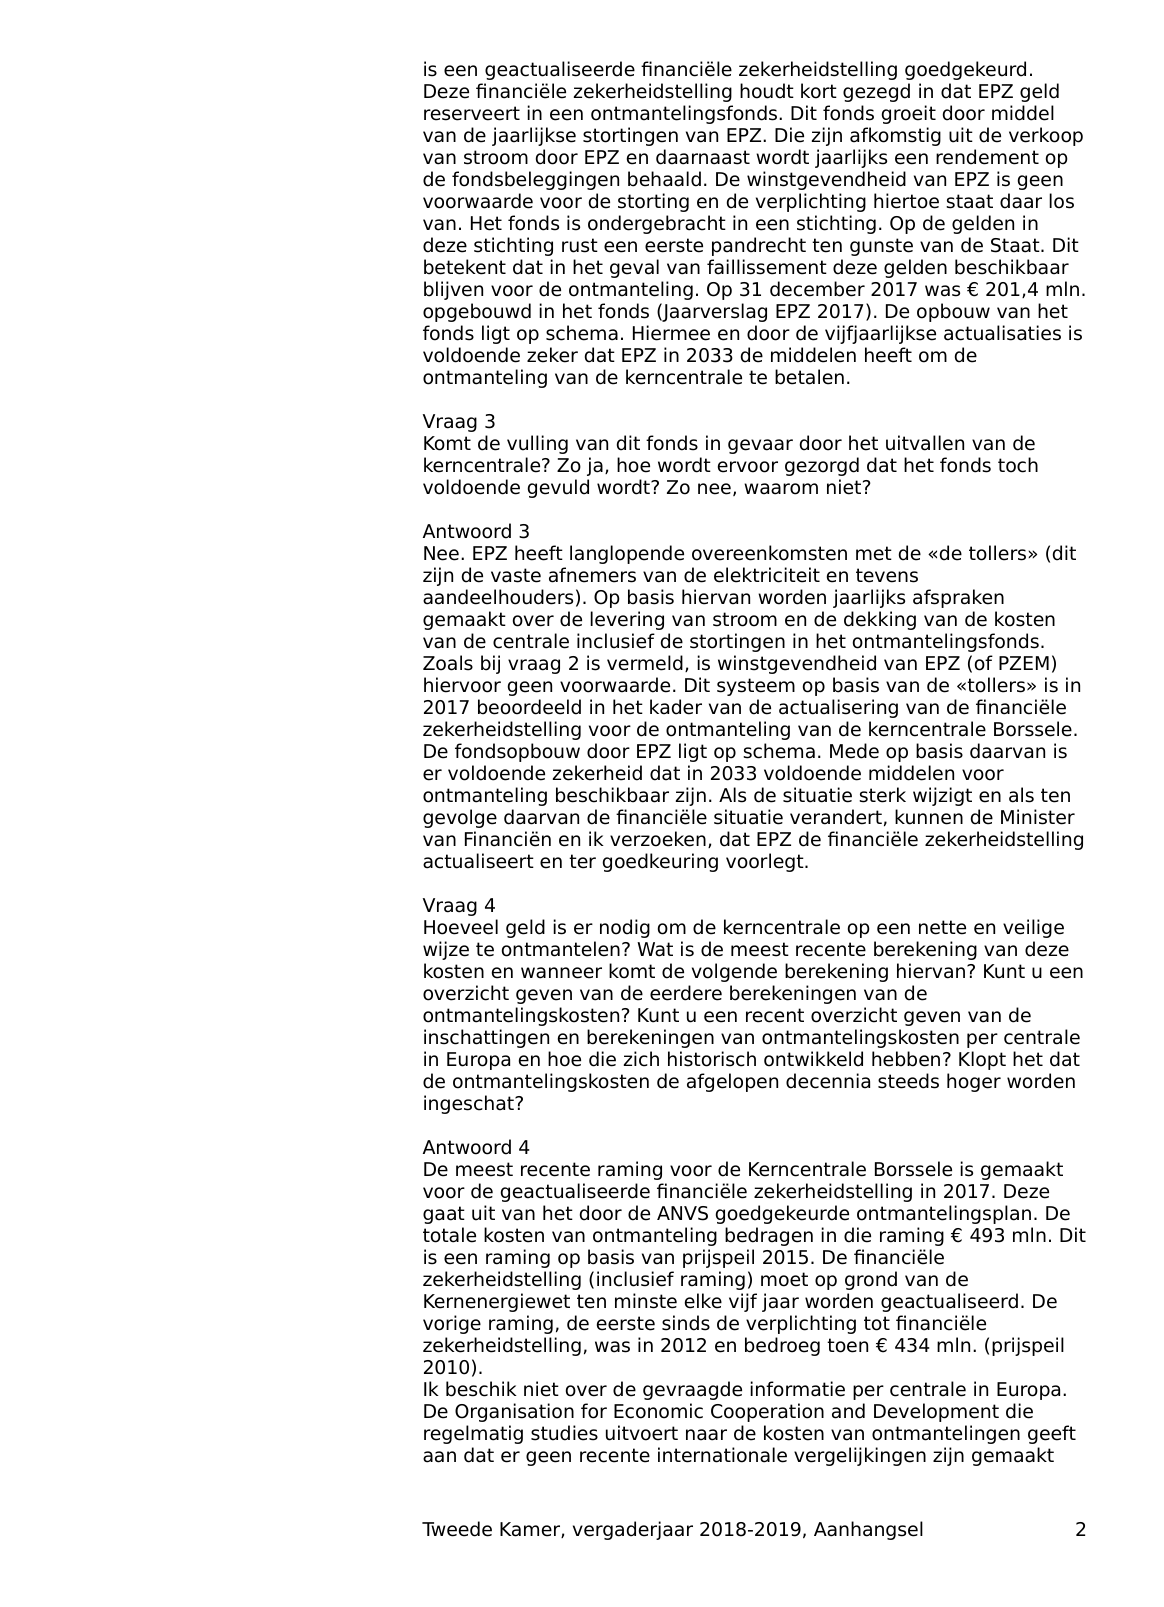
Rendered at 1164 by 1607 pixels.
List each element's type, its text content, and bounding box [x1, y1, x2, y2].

text Vraag 3 [422, 411, 1087, 433]
text Hoeveel geld is er nodig om de kerncentrale op een nette en veilige wijze te ontmantelen? Wat is de meest recente berekening van deze kosten en wanneer komt de volgende berekening hiervan? Kunt u een overzicht geven van de eerdere berekeningen van de ontmantelingskosten? Kunt u een recent overzicht geven van de inschattingen en berekeningen van ontmantelingskosten per centrale in Europa en hoe die zich historisch ontwikkeld hebben? Klopt het dat de ontmantelingskosten de afgelopen decennia steeds hoger worden ingeschat? [422, 917, 1087, 1115]
text Antwoord 4 [422, 1137, 1087, 1159]
text Nee. EPZ heeft langlopende overeenkomsten met de «de tollers» (dit zijn de vaste afnemers van de elektriciteit en tevens aandeelhouders). Op basis hiervan worden jaarlijks afspraken gemaakt over de levering van stroom en de dekking van de kosten van de centrale inclusief de stortingen in het ontmantelingsfonds. Zoals bij vraag 2 is vermeld, is winstgevendheid van EPZ (of PZEM) hiervoor geen voorwaarde. Dit systeem op basis van de «tollers» is in 2017 beoordeeld in het kader van de actualisering van de financiële zekerheidstelling voor de ontmanteling van de kerncentrale Borssele. De fondsopbouw door EPZ ligt op schema. Mede op basis daarvan is er voldoende zekerheid dat in 2033 voldoende middelen voor ontmanteling beschikbaar zijn. Als de situatie sterk wijzigt en als ten gevolge daarvan de financiële situatie verandert, kunnen de Minister van Financiën en ik verzoeken, dat EPZ de financiële zekerheidstelling actualiseert en ter goedkeuring voorlegt. [422, 543, 1087, 873]
text Ik beschik niet over de gevraagde informatie per centrale in Europa. De Organisation for Economic Cooperation and Development die regelmatig studies uitvoert naar de kosten van ontmantelingen geeft aan dat er geen recente internationale vergelijkingen zijn gemaakt [422, 1379, 1087, 1467]
text Antwoord 3 [422, 521, 1087, 543]
text De meest recente raming voor de Kerncentrale Borssele is gemaakt voor de geactualiseerde financiële zekerheidstelling in 2017. Deze gaat uit van het door de ANVS goedgekeurde ontmantelingsplan. De totale kosten van ontmanteling bedragen in die raming € 493 mln. Dit is een raming op basis van prijspeil 2015. De financiële zekerheidstelling (inclusief raming) moet op grond van de Kernenergiewet ten minste elke vijf jaar worden geactualiseerd. De vorige raming, de eerste sinds de verplichting tot financiële zekerheidstelling, was in 2012 en bedroeg toen € 434 mln. (prijspeil 2010). [422, 1159, 1087, 1379]
text Vraag 4 [422, 895, 1087, 917]
text is een geactualiseerde financiële zekerheidstelling goedgekeurd. Deze financiële zekerheidstelling houdt kort gezegd in dat EPZ geld reserveert in een ontmantelingsfonds. Dit fonds groeit door middel van de jaarlijkse stortingen van EPZ. Die zijn afkomstig uit de verkoop van stroom door EPZ en daarnaast wordt jaarlijks een rendement op de fondsbeleggingen behaald. De winstgevendheid van EPZ is geen voorwaarde voor de storting en de verplichting hiertoe staat daar los van. Het fonds is ondergebracht in een stichting. Op de gelden in deze stichting rust een eerste pandrecht ten gunste van de Staat. Dit betekent dat in het geval van faillissement deze gelden beschikbaar blijven voor de ontmanteling. Op 31 december 2017 was € 201,4 mln. opgebouwd in het fonds (Jaarverslag EPZ 2017). De opbouw van het fonds ligt op schema. Hiermee en door de vijfjaarlijkse actualisaties is voldoende zeker dat EPZ in 2033 de middelen heeft om de ontmanteling van de kerncentrale te betalen. [422, 59, 1087, 389]
text Komt de vulling van dit fonds in gevaar door het uitvallen van de kerncentrale? Zo ja, hoe wordt ervoor gezorgd dat het fonds toch voldoende gevuld wordt? Zo nee, waarom niet? [422, 433, 1087, 499]
